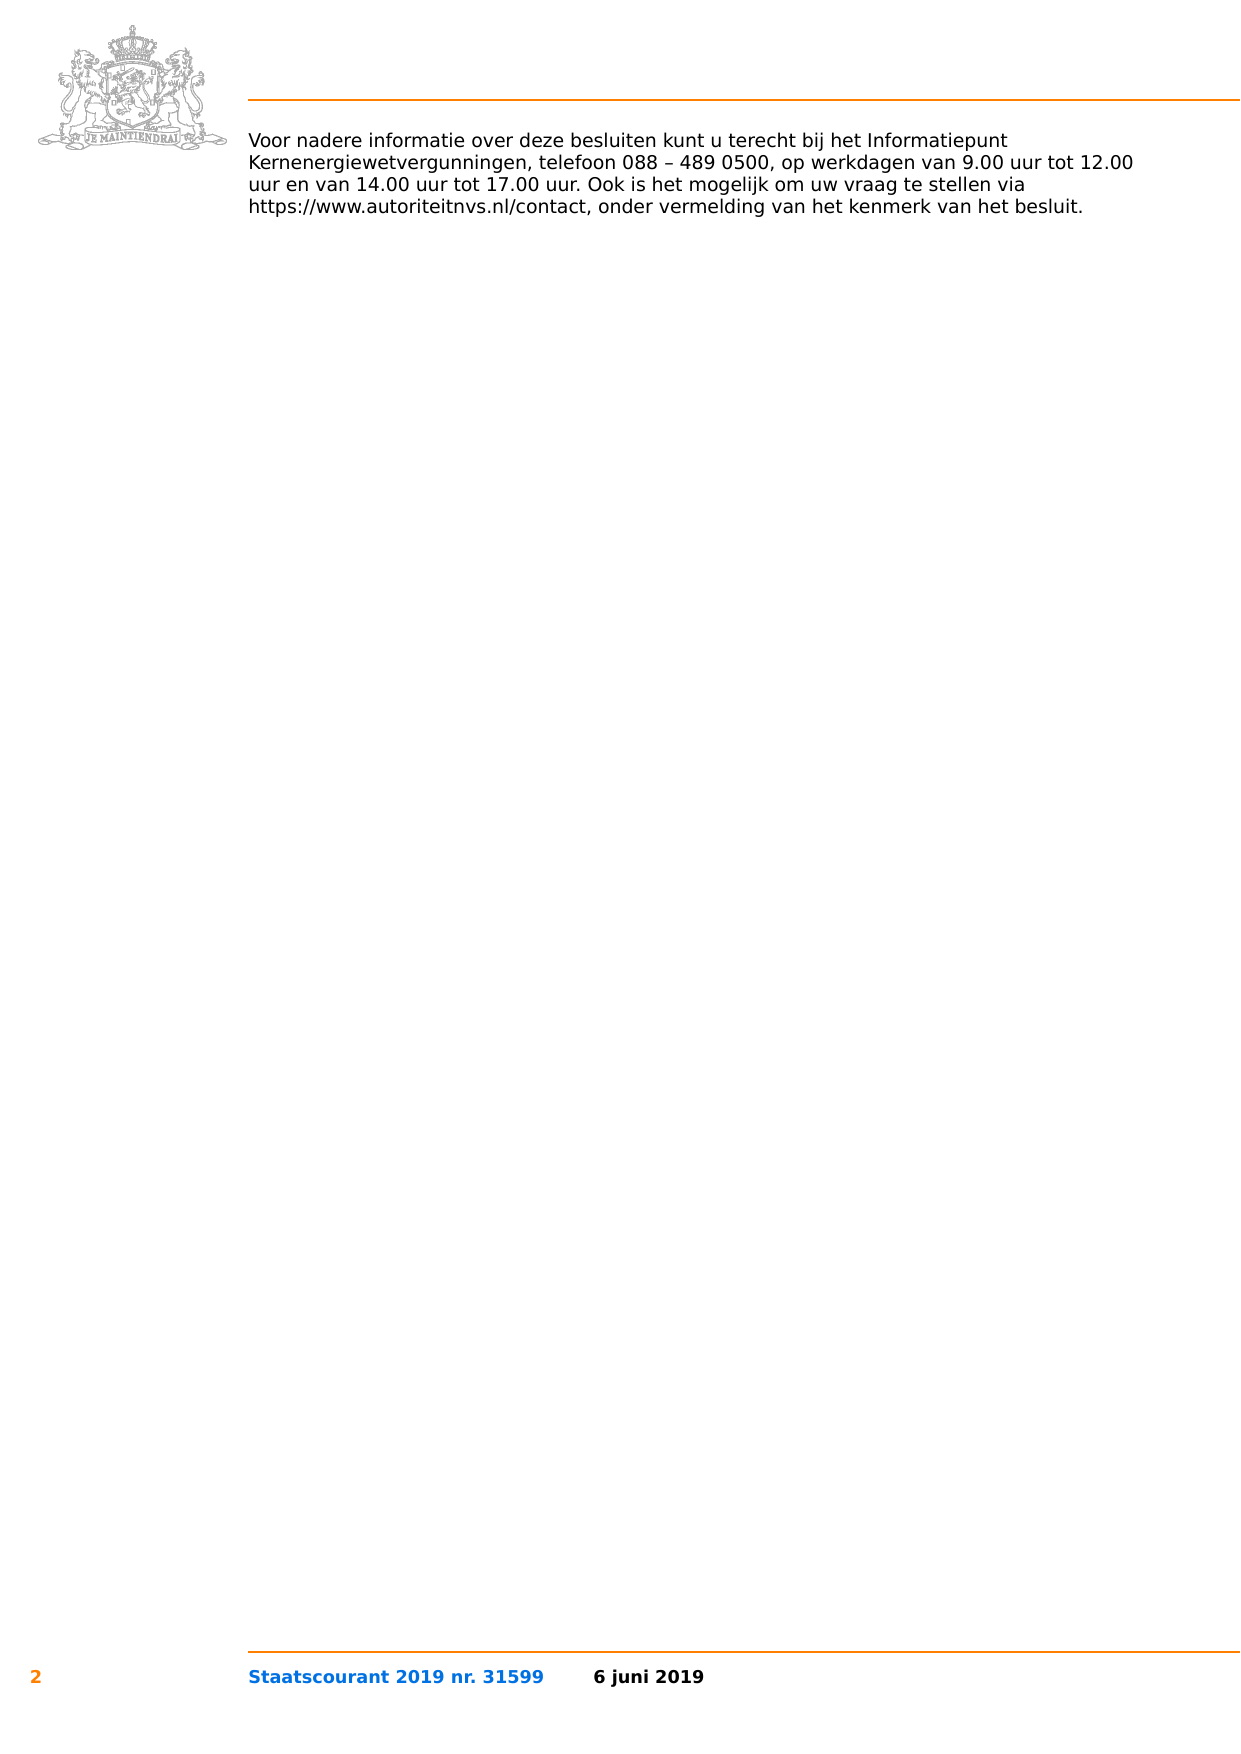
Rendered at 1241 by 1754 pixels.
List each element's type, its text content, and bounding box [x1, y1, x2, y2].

picture [38, 25, 227, 150]
text Voor nadere informatie over deze besluiten kunt u terecht bij het Informatiepunt Kernenergiewetvergunningen, telefoon 088 – 489 0500, op werkdagen van 9.00 uur tot 12.00 uur en van 14.00 uur tot 17.00 uur. Ook is het mogelijk om uw vraag te stellen via https://www.autoriteitnvs.nl/contact, onder vermelding van het kenmerk van het besluit. [248, 130, 1163, 218]
